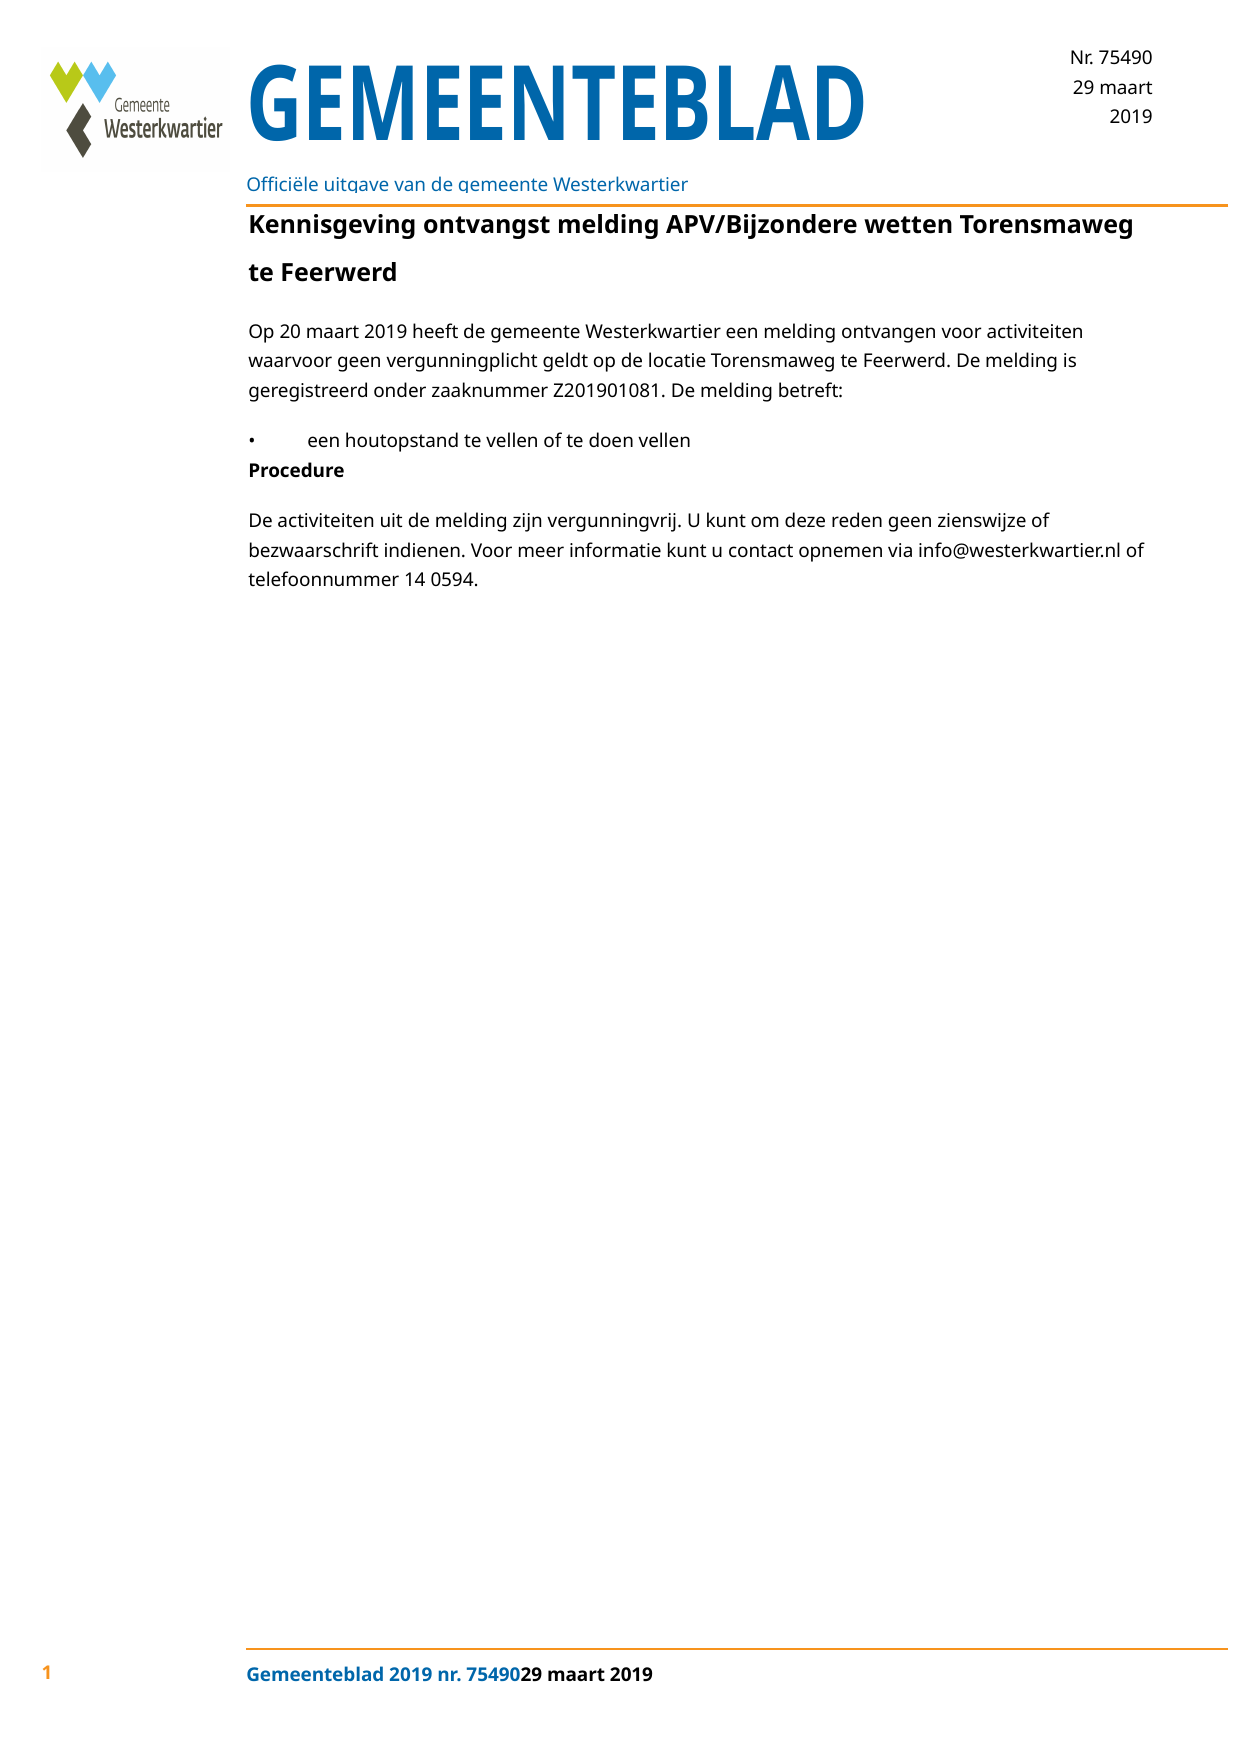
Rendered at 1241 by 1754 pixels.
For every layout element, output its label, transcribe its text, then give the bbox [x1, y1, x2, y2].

text De activiteiten uit de melding zijn vergunningvrij. U kunt om deze reden geen zienswijze of bezwaarschrift indienen. Voor meer informatie kunt u contact opnemen via info@westerkwartier.nl of telefoonnummer 14 0594. [248, 507, 1152, 592]
list een houtopstand te vellen of te doen vellen [248, 427, 1152, 453]
text Op 20 maart 2019 heeft de gemeente Westerkwartier een melding ontvangen voor activiteiten waarvoor geen vergunningplicht geldt op de locatie Torensmaweg te Feerwerd. De melding is geregistreerd onder zaaknummer Z201901081. De melding betreft: [248, 318, 1152, 403]
text Procedure [248, 457, 1152, 483]
picture [41, 47, 231, 172]
text Kennisgeving ontvangst melding APV/Bijzondere wetten Torensmaweg te Feerwerd [248, 207, 1152, 288]
